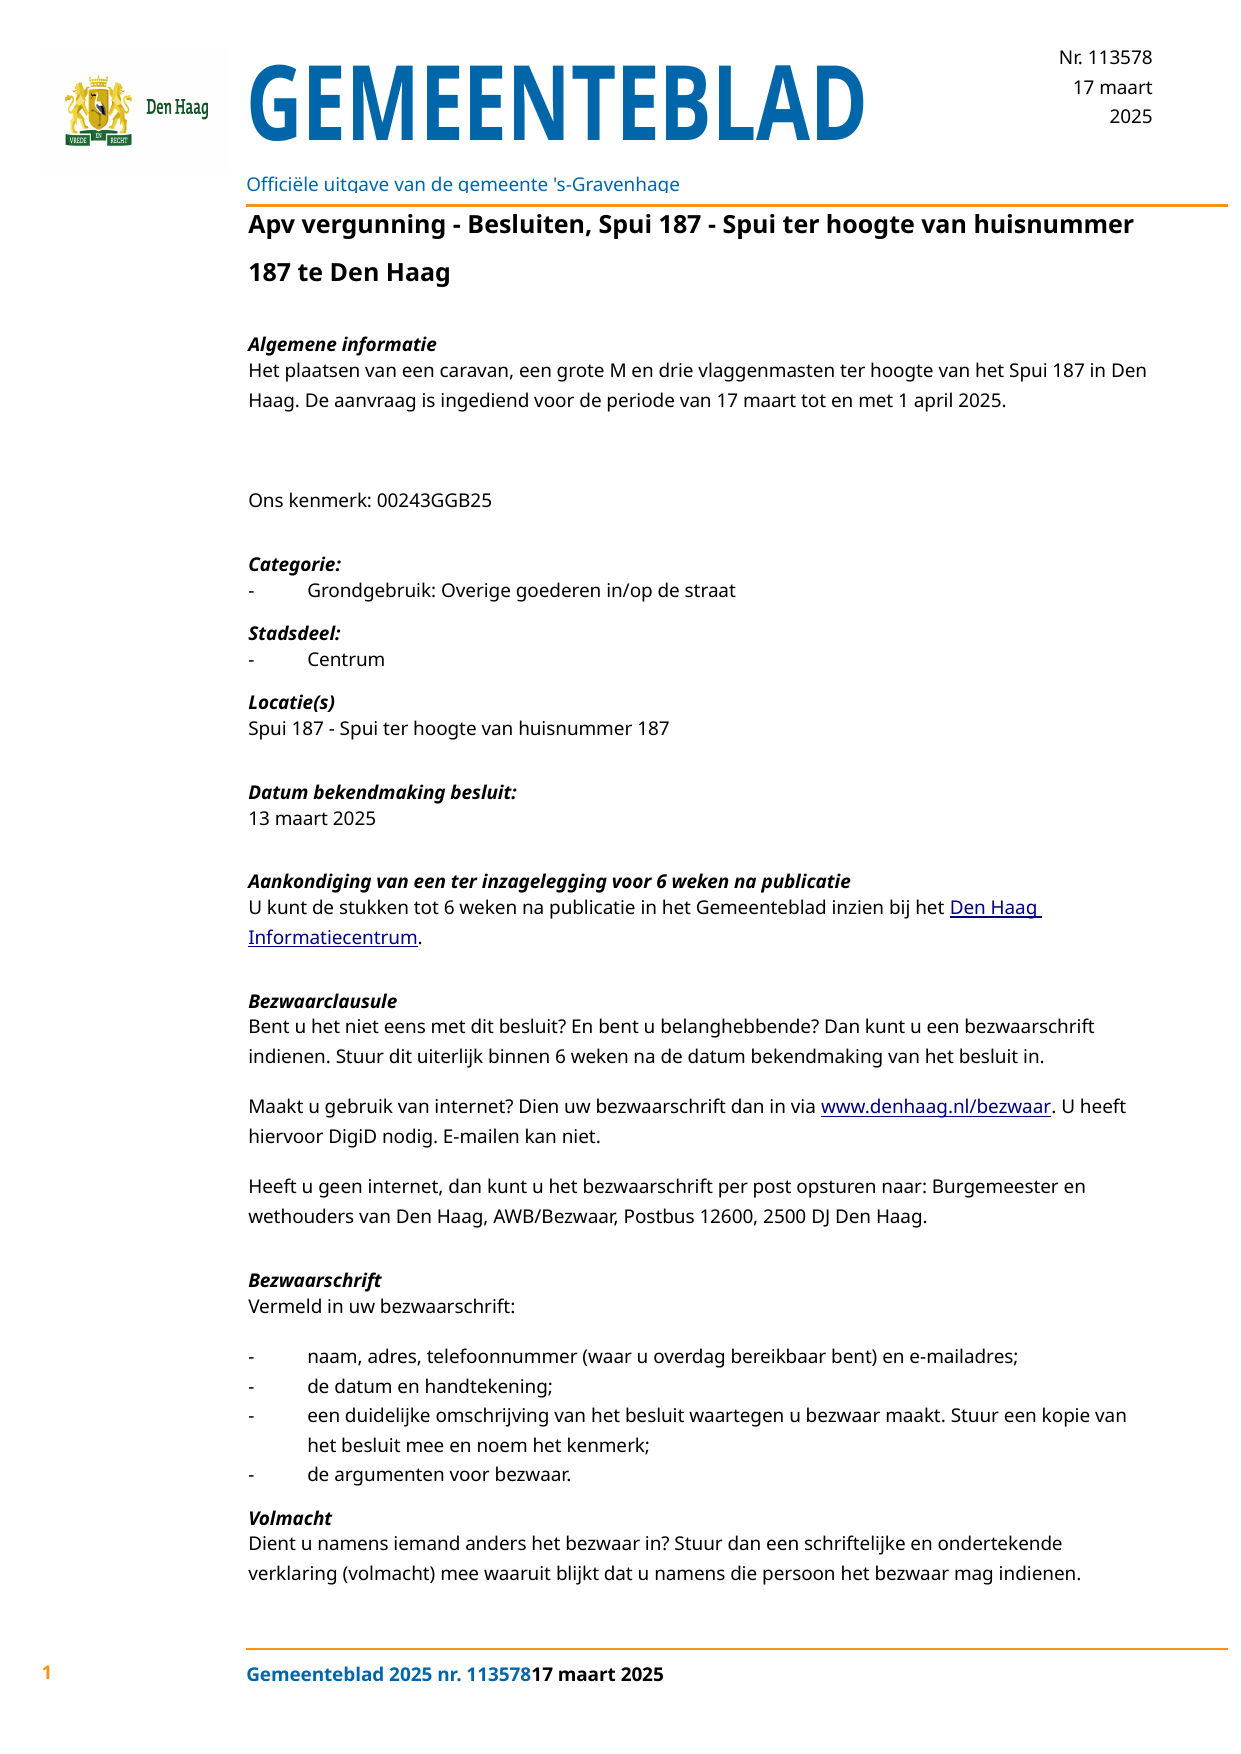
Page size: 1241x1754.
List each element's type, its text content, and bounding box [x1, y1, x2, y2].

text Locatie(s) [248, 689, 1152, 715]
text Algemene informatie [248, 331, 1152, 357]
text Dient u namens iemand anders het bezwaar in? Stuur dan een schriftelijke en ondertekende verklaring (volmacht) mee waaruit blijkt dat u namens die persoon het bezwaar mag indienen. [248, 1531, 1152, 1586]
text Bezwaarschrift [248, 1267, 1152, 1293]
text 13 maart 2025 [248, 805, 1152, 830]
text Volmacht [248, 1505, 1152, 1531]
list Grondgebruik: Overige goederen in/op de straat [248, 577, 1152, 603]
text Categorie: [248, 552, 1152, 577]
text Spui 187 - Spui ter hoogte van huisnummer 187 [248, 715, 1152, 741]
text Aankondiging van een ter inzagelegging voor 6 weken na publicatie [248, 869, 1152, 894]
text Vermeld in uw bezwaarschrift: [248, 1293, 1152, 1319]
picture [41, 47, 231, 172]
text Apv vergunning - Besluiten, Spui 187 - Spui ter hoogte van huisnummer 187 te Den Haag [248, 207, 1152, 288]
text U kunt de stukken tot 6 weken na publicatie in het Gemeenteblad inzien bij het Den Haag Informatiecentrum. [248, 894, 1152, 950]
text Heeft u geen internet, dan kunt u het bezwaarschrift per post opsturen naar: Burgemeester en wethouders van Den Haag, AWB/Bezwaar, Postbus 12600, 2500 DJ Den Haag. [248, 1174, 1152, 1229]
text Het plaatsen van een caravan, een grote M en drie vlaggenmasten ter hoogte van het Spui 187 in Den Haag. De aanvraag is ingediend voor de periode van 17 maart tot en met 1 april 2025. [248, 357, 1152, 412]
list de argumenten voor bezwaar. [248, 1462, 1152, 1487]
list een duidelijke omschrijving van het besluit waartegen u bezwaar maakt. Stuur een kopie van het besluit mee en noem het kenmerk; [248, 1402, 1152, 1458]
text Bezwaarclausule [248, 988, 1152, 1014]
text Ons kenmerk: 00243GGB25 [248, 488, 1152, 513]
text Datum bekendmaking besluit: [248, 779, 1152, 805]
text Stadsdeel: [248, 620, 1152, 646]
list naam, adres, telefoonnummer (waar u overdag bereikbaar bent) en e-mailadres; [248, 1343, 1152, 1369]
text Maakt u gebruik van internet? Dien uw bezwaarschrift dan in via www.denhaag.nl/bezwaar. U heeft hiervoor DigiD nodig. E-mailen kan niet. [248, 1094, 1152, 1149]
text Bent u het niet eens met dit besluit? En bent u belanghebbende? Dan kunt u een bezwaarschrift indienen. Stuur dit uiterlijk binnen 6 weken na de datum bekendmaking van het besluit in. [248, 1014, 1152, 1069]
list de datum en handtekening; [248, 1373, 1152, 1399]
list Centrum [248, 646, 1152, 672]
